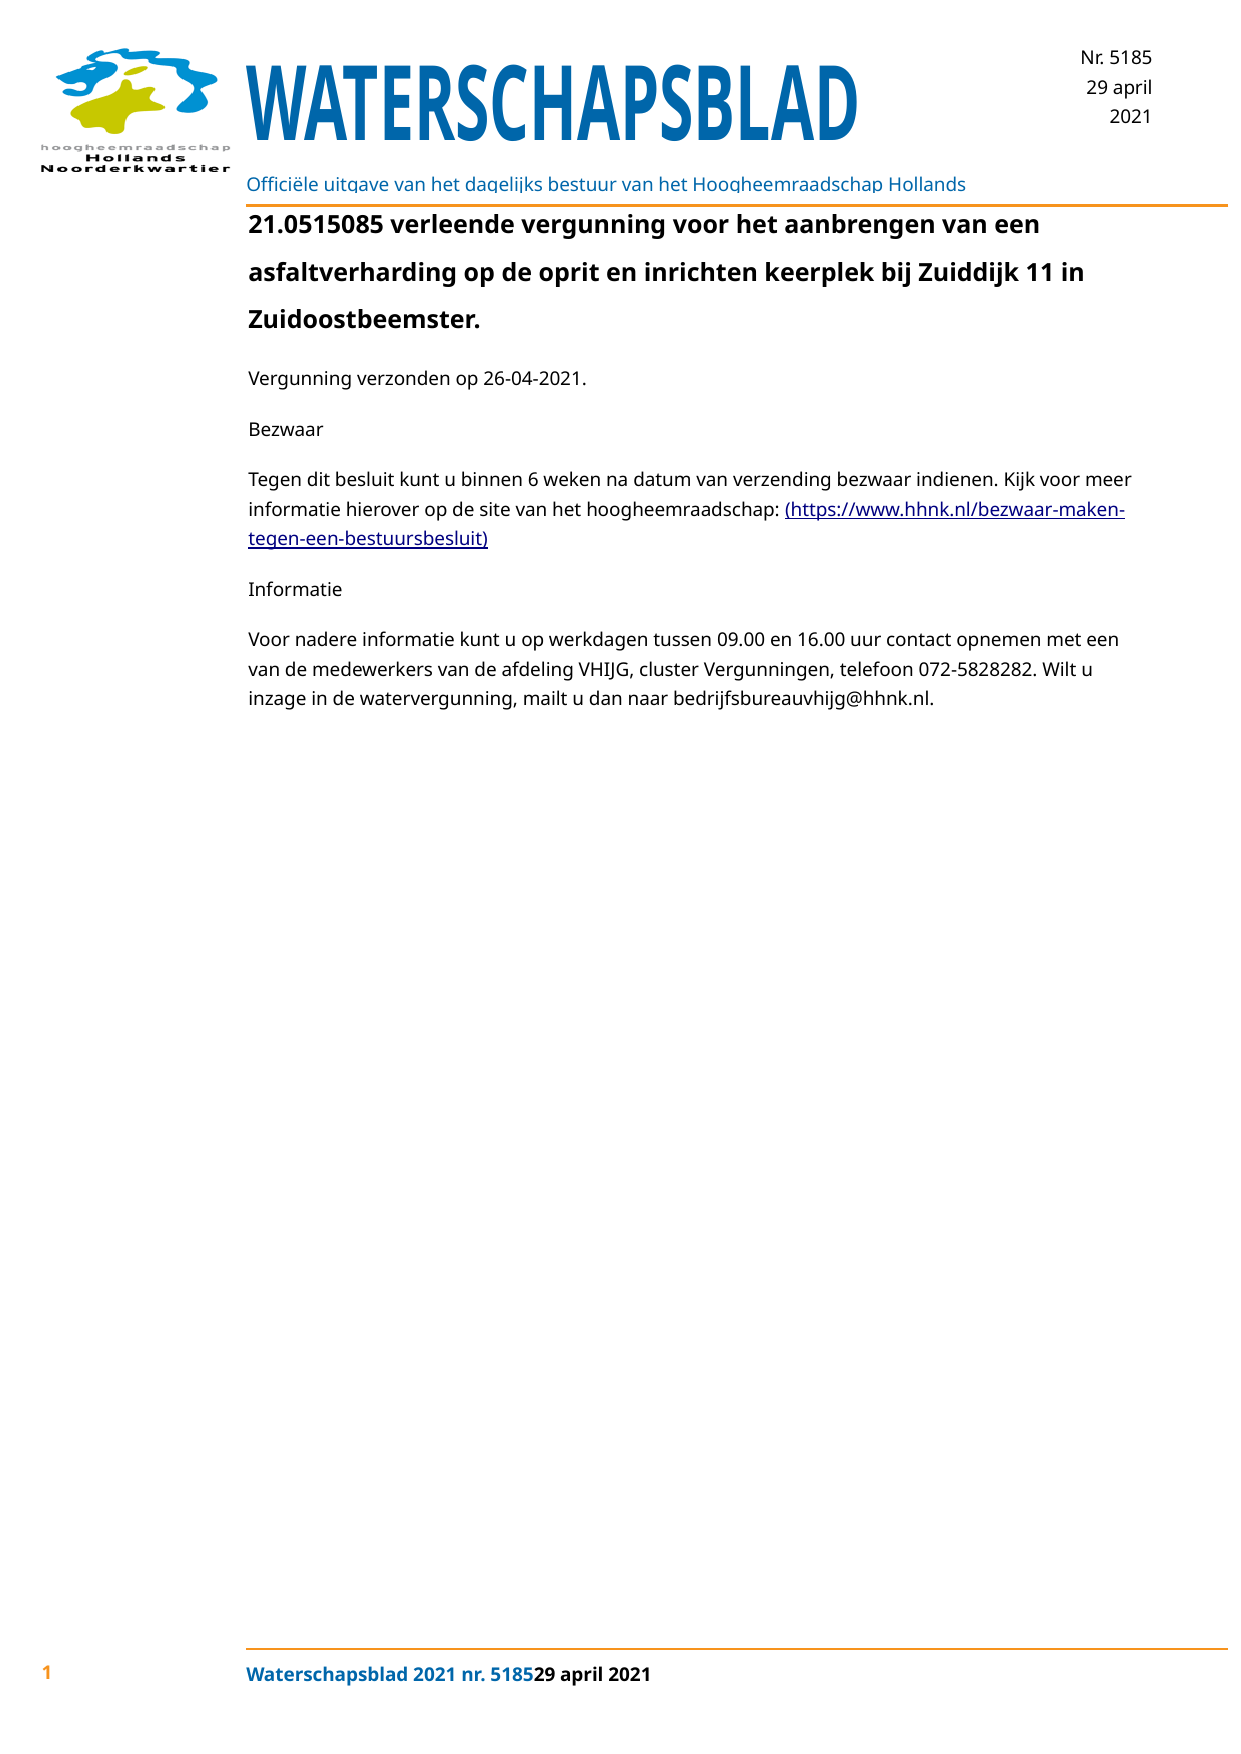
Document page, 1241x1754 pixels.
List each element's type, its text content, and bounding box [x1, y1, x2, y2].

text Voor nadere informatie kunt u op werkdagen tussen 09.00 en 16.00 uur contact opnemen met een van de medewerkers van de afdeling VHIJG, cluster Vergunningen, telefoon 072-5828282. Wilt u inzage in de watervergunning, mailt u dan naar bedrijfsbureauvhijg@hhnk.nl. [248, 626, 1152, 711]
text Informatie [248, 576, 1152, 602]
text Bezwaar [248, 416, 1152, 442]
text 21.0515085 verleende vergunning voor het aanbrengen van een asfaltverharding op de oprit en inrichten keerplek bij Zuiddijk 11 in Zuidoostbeemster. [248, 207, 1152, 336]
text Vergunning verzonden op 26-04-2021. [248, 366, 1152, 391]
text Tegen dit besluit kunt u binnen 6 weken na datum van verzending bezwaar indienen. Kijk voor meer informatie hierover op de site van het hoogheemraadschap: (https://www.hhnk.nl/bezwaar-maken-tegen-een-bestuursbesluit) [248, 466, 1152, 551]
picture [41, 47, 231, 172]
